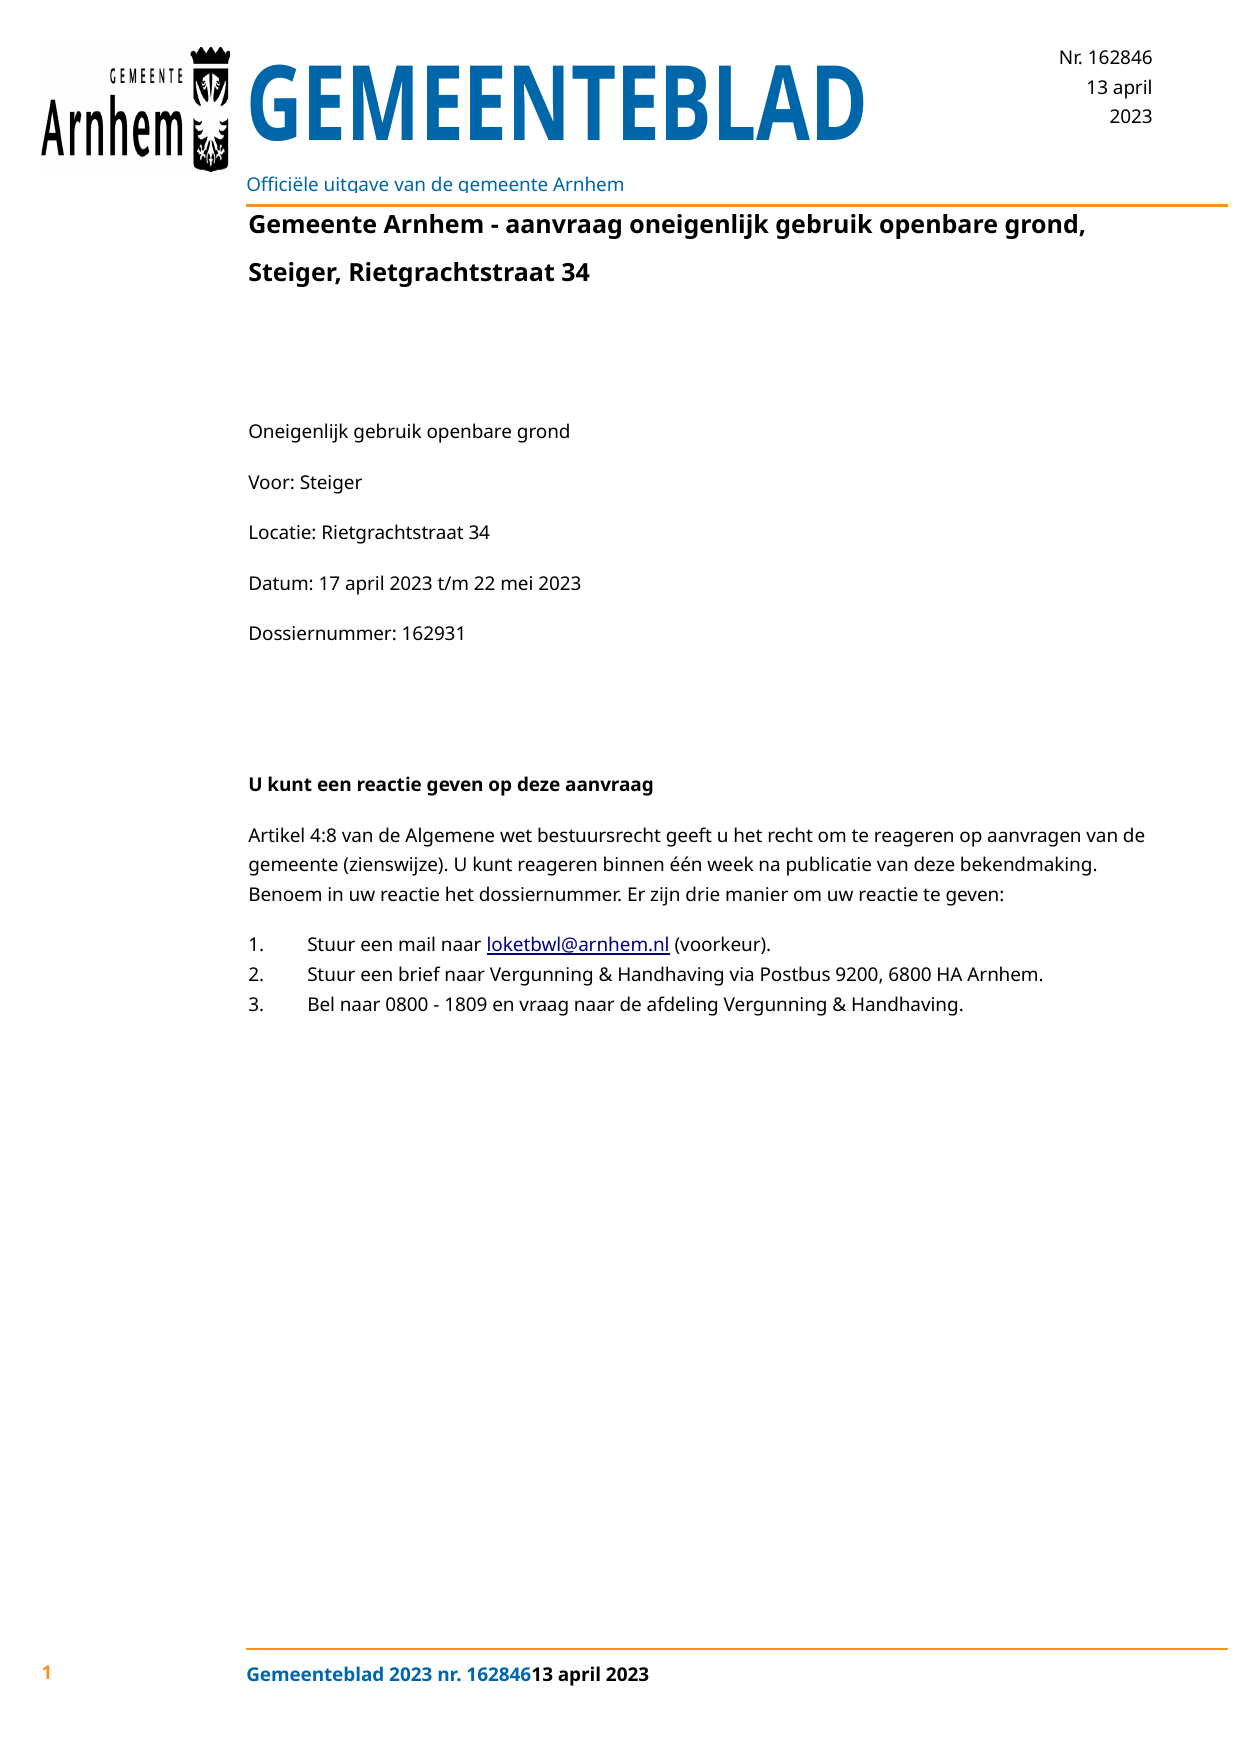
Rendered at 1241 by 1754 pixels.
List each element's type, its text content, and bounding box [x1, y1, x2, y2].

text Datum: 17 april 2023 t/m 22 mei 2023 [248, 570, 1152, 596]
text Oneigenlijk gebruik openbare grond [248, 419, 1152, 444]
picture [41, 47, 231, 172]
list Stuur een brief naar Vergunning & Handhaving via Postbus 9200, 6800 HA Arnhem. [248, 961, 1152, 987]
text U kunt een reactie geven op deze aanvraag [248, 772, 1152, 797]
text Voor: Steiger [248, 469, 1152, 495]
text Locatie: Rietgrachtstraat 34 [248, 519, 1152, 545]
text Dossiernummer: 162931 [248, 620, 1152, 646]
text Artikel 4:8 van de Algemene wet bestuursrecht geeft u het recht om te reageren op aanvragen van de gemeente (zienswijze). U kunt reageren binnen één week na publicatie van deze bekendmaking. Benoem in uw reactie het dossiernummer. Er zijn drie manier om uw reactie te geven: [248, 822, 1152, 907]
list Stuur een mail naar loketbwl@arnhem.nl (voorkeur). [248, 932, 1152, 957]
list Bel naar 0800 - 1809 en vraag naar de afdeling Vergunning & Handhaving. [248, 991, 1152, 1017]
text Gemeente Arnhem - aanvraag oneigenlijk gebruik openbare grond, Steiger, Rietgrachtstraat 34 [248, 207, 1152, 288]
